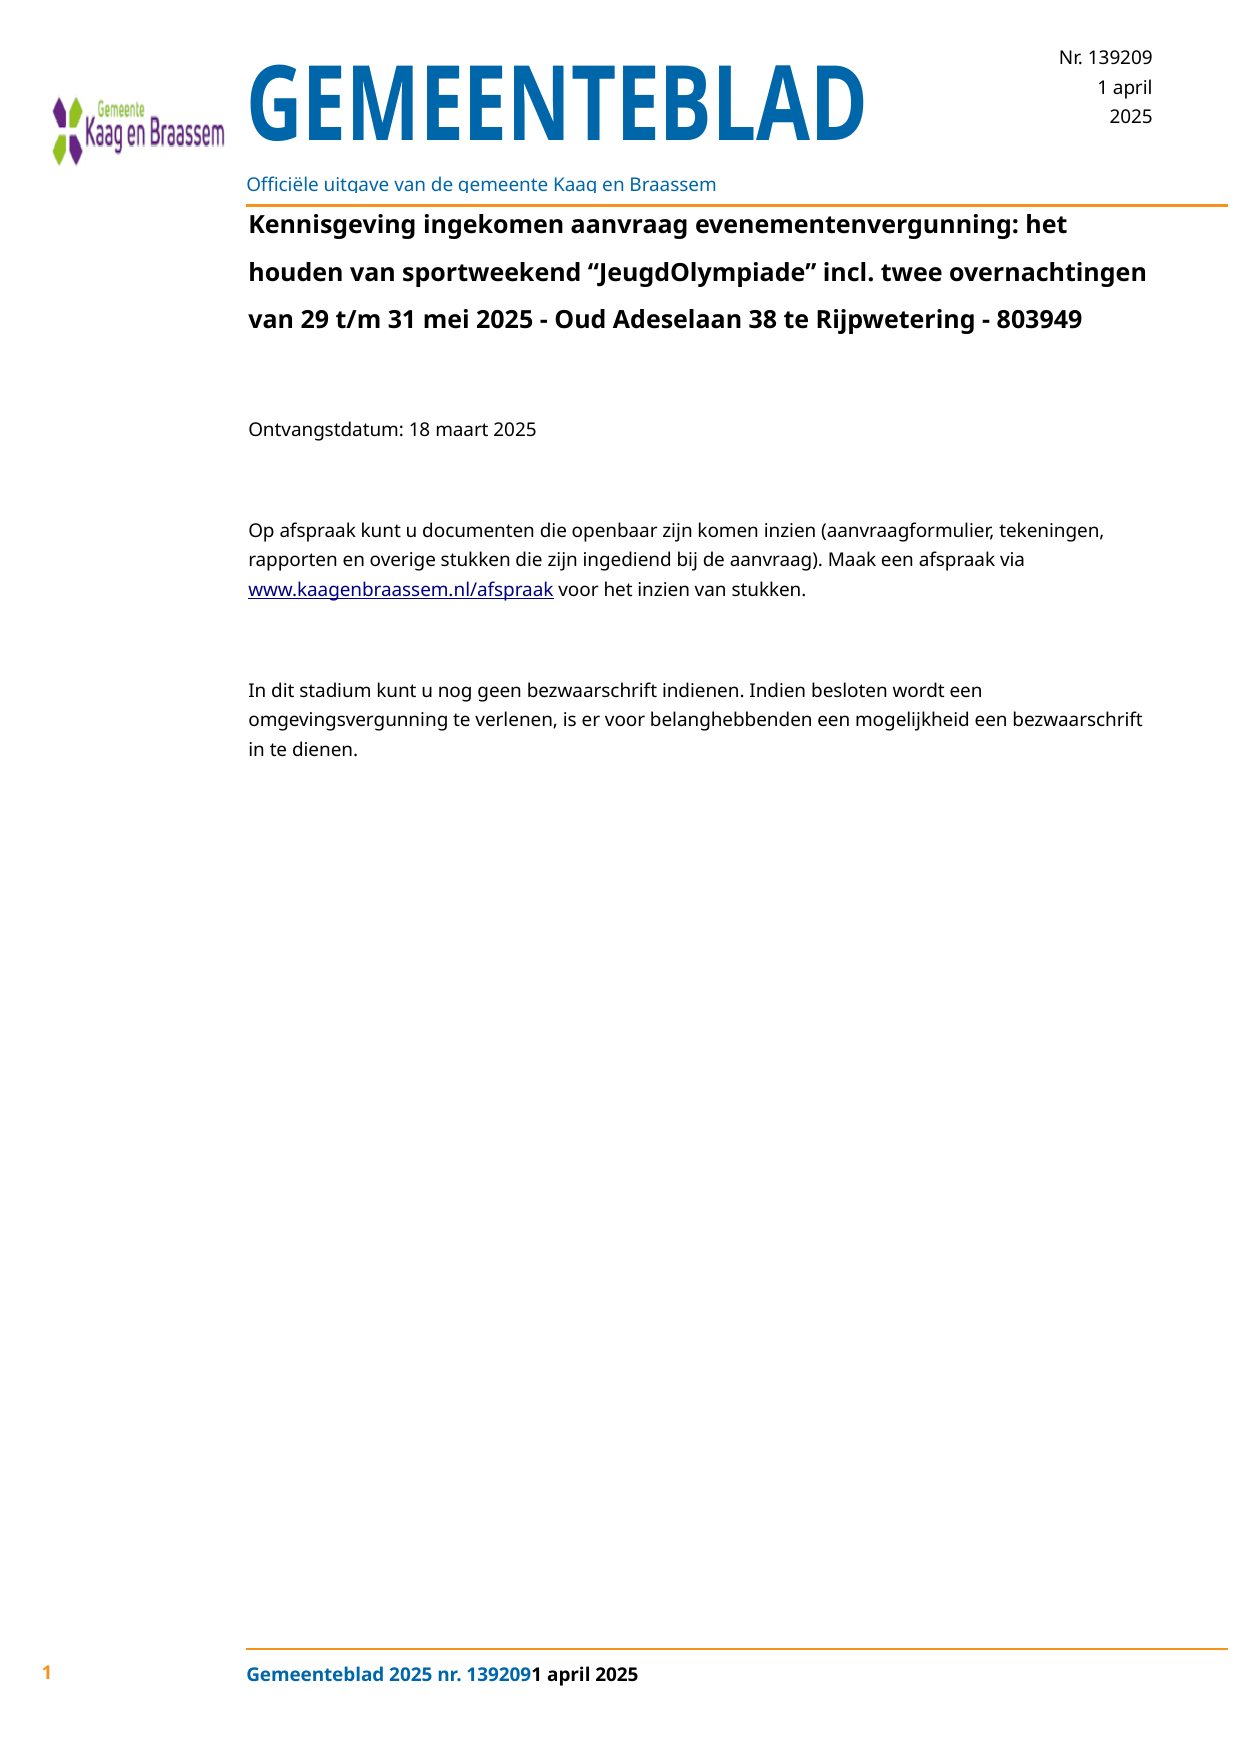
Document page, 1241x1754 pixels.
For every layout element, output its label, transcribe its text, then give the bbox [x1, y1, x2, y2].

text Ontvangstdatum: 18 maart 2025 [248, 416, 1152, 442]
text In dit stadium kunt u nog geen bezwaarschrift indienen. Indien besloten wordt een omgevingsvergunning te verlenen, is er voor belanghebbenden een mogelijkheid een bezwaarschrift in te dienen. [248, 677, 1152, 762]
text Kennisgeving ingekomen aanvraag evenementenvergunning: het houden van sportweekend “JeugdOlympiade” incl. twee overnachtingen van 29 t/m 31 mei 2025 - Oud Adeselaan 38 te Rijpwetering - 803949 [248, 207, 1152, 336]
text Op afspraak kunt u documenten die openbaar zijn komen inzien (aanvraagformulier, tekeningen, rapporten en overige stukken die zijn ingediend bij de aanvraag). Maak een afspraak via www.kaagenbraassem.nl/afspraak voor het inzien van stukken. [248, 517, 1152, 602]
picture [41, 47, 231, 172]
